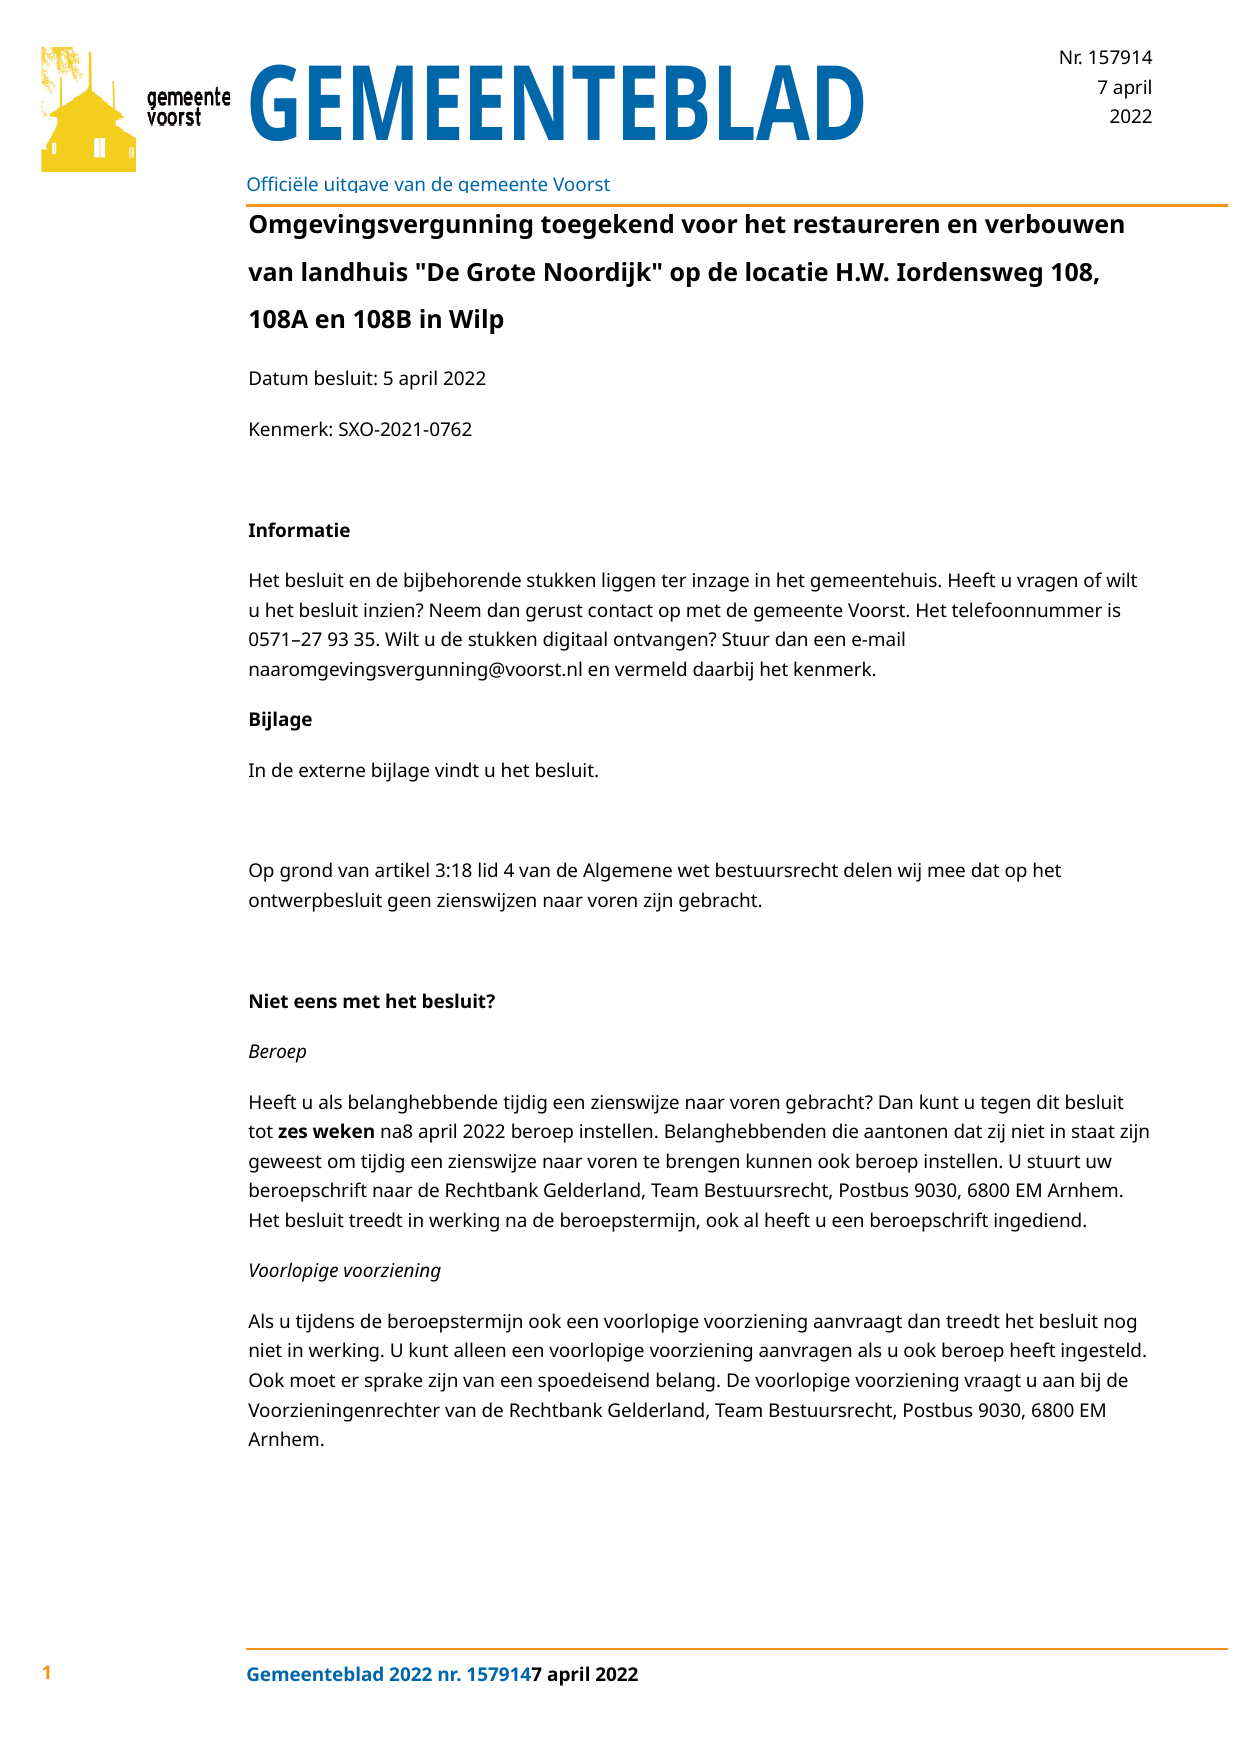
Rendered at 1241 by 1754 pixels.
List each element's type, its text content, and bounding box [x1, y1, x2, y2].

text Informatie [248, 517, 1152, 542]
text Op grond van artikel 3:18 lid 4 van de Algemene wet bestuursrecht delen wij mee dat op het ontwerpbesluit geen zienswijzen naar voren zijn gebracht. [248, 858, 1152, 913]
text Voorlopige voorziening [248, 1258, 1152, 1283]
text Datum besluit: 5 april 2022 [248, 366, 1152, 391]
text Kenmerk: SXO-2021-0762 [248, 416, 1152, 442]
text In de externe bijlage vindt u het besluit. [248, 757, 1152, 782]
picture [41, 47, 231, 172]
text Niet eens met het besluit? [248, 988, 1152, 1014]
text Het besluit en de bijbehorende stukken liggen ter inzage in het gemeentehuis. Heeft u vragen of wilt u het besluit inzien? Neem dan gerust contact op met de gemeente Voorst. Het telefoonnummer is 0571–27 93 35. Wilt u de stukken digitaal ontvangen? Stuur dan een e-mail naaromgevingsvergunning@voorst.nl en vermeld daarbij het kenmerk. [248, 567, 1152, 682]
text Heeft u als belanghebbende tijdig een zienswijze naar voren gebracht? Dan kunt u tegen dit besluit tot zes weken na8 april 2022 beroep instellen. Belanghebbenden die aantonen dat zij niet in staat zijn geweest om tijdig een zienswijze naar voren te brengen kunnen ook beroep instellen. U stuurt uw beroepschrift naar de Rechtbank Gelderland, Team Bestuursrecht, Postbus 9030, 6800 EM Arnhem. Het besluit treedt in werking na de beroepstermijn, ook al heeft u een beroepschrift ingediend. [248, 1089, 1152, 1233]
text Omgevingsvergunning toegekend voor het restaureren en verbouwen van landhuis "De Grote Noordijk" op de locatie H.W. Iordensweg 108, 108A en 108B in Wilp [248, 207, 1152, 336]
text Bijlage [248, 706, 1152, 732]
text Beroep [248, 1038, 1152, 1064]
text Als u tijdens de beroepstermijn ook een voorlopige voorziening aanvraagt dan treedt het besluit nog niet in werking. U kunt alleen een voorlopige voorziening aanvragen als u ook beroep heeft ingesteld. Ook moet er sprake zijn van een spoedeisend belang. De voorlopige voorziening vraagt u aan bij de Voorzieningenrechter van de Rechtbank Gelderland, Team Bestuursrecht, Postbus 9030, 6800 EM Arnhem. [248, 1308, 1152, 1452]
